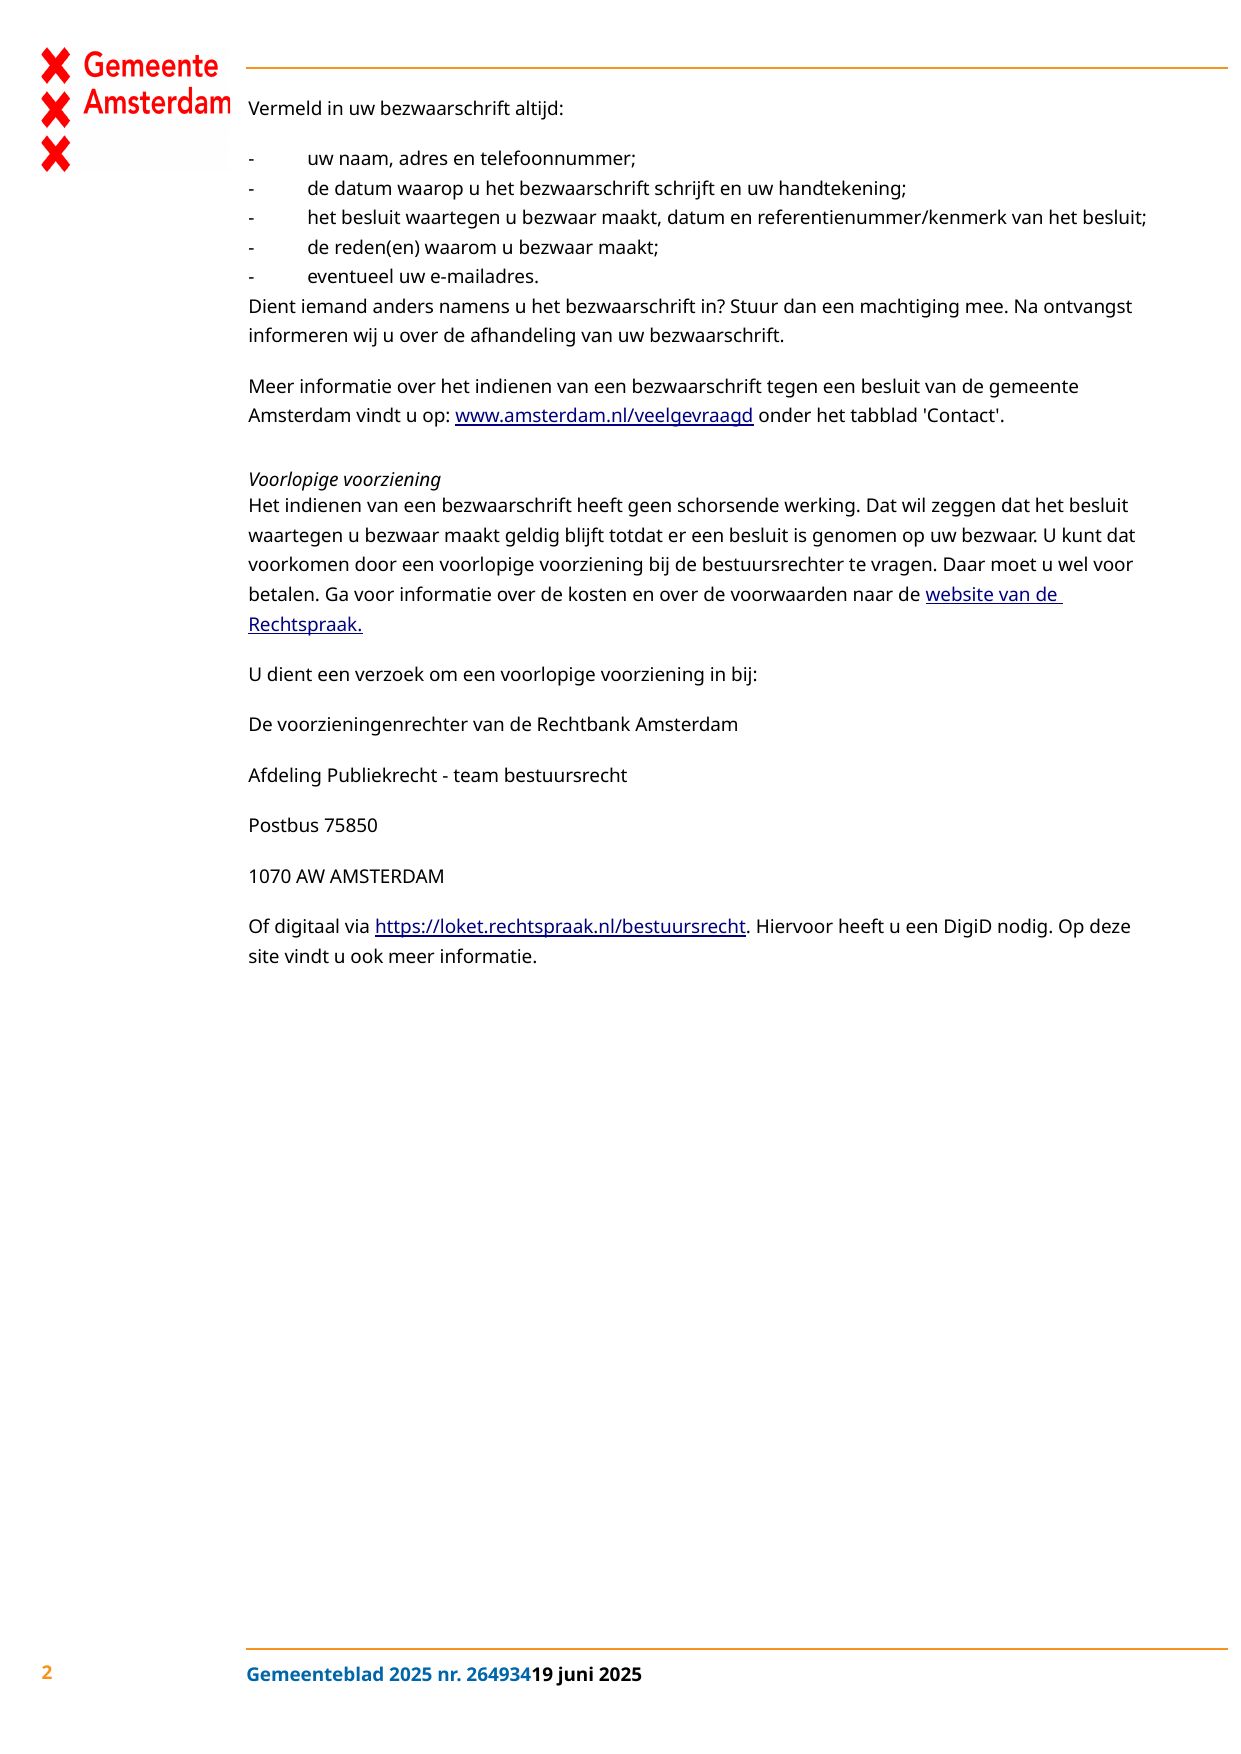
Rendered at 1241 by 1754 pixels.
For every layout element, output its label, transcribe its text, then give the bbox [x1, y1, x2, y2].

text Het indienen van een bezwaarschrift heeft geen schorsende werking. Dat wil zeggen dat het besluit waartegen u bezwaar maakt geldig blijft totdat er een besluit is genomen op uw bezwaar. U kunt dat voorkomen door een voorlopige voorziening bij de bestuursrechter te vragen. Daar moet u wel voor betalen. Ga voor informatie over de kosten en over de voorwaarden naar de website van de Rechtspraak. [248, 492, 1152, 636]
text De voorzieningenrechter van de Rechtbank Amsterdam [248, 712, 1152, 737]
list uw naam, adres en telefoonnummer; [248, 145, 1152, 171]
text 1070 AW AMSTERDAM [248, 863, 1152, 888]
text Postbus 75850 [248, 812, 1152, 838]
text Afdeling Publiekrecht - team bestuursrecht [248, 762, 1152, 788]
text Of digitaal via https://loket.rechtspraak.nl/bestuursrecht. Hiervoor heeft u een DigiD nodig. Op deze site vindt u ook meer informatie. [248, 913, 1152, 968]
list de reden(en) waarom u bezwaar maakt; [248, 234, 1152, 260]
text Voorlopige voorziening [248, 467, 1152, 492]
list het besluit waartegen u bezwaar maakt, datum en referentienummer/kenmerk van het besluit; [248, 204, 1152, 230]
text Dient iemand anders namens u het bezwaarschrift in? Stuur dan een machtiging mee. Na ontvangst informeren wij u over de afhandeling van uw bezwaarschrift. [248, 293, 1152, 348]
text Meer informatie over het indienen van een bezwaarschrift tegen een besluit van de gemeente Amsterdam vindt u op: www.amsterdam.nl/veelgevraagd onder het tabblad 'Contact'. [248, 373, 1152, 428]
list eventueel uw e-mailadres. [248, 263, 1152, 289]
list de datum waarop u het bezwaarschrift schrijft en uw handtekening; [248, 175, 1152, 201]
picture [41, 47, 231, 172]
text Vermeld in uw bezwaarschrift altijd: [248, 95, 1152, 121]
text U dient een verzoek om een voorlopige voorziening in bij: [248, 661, 1152, 687]
